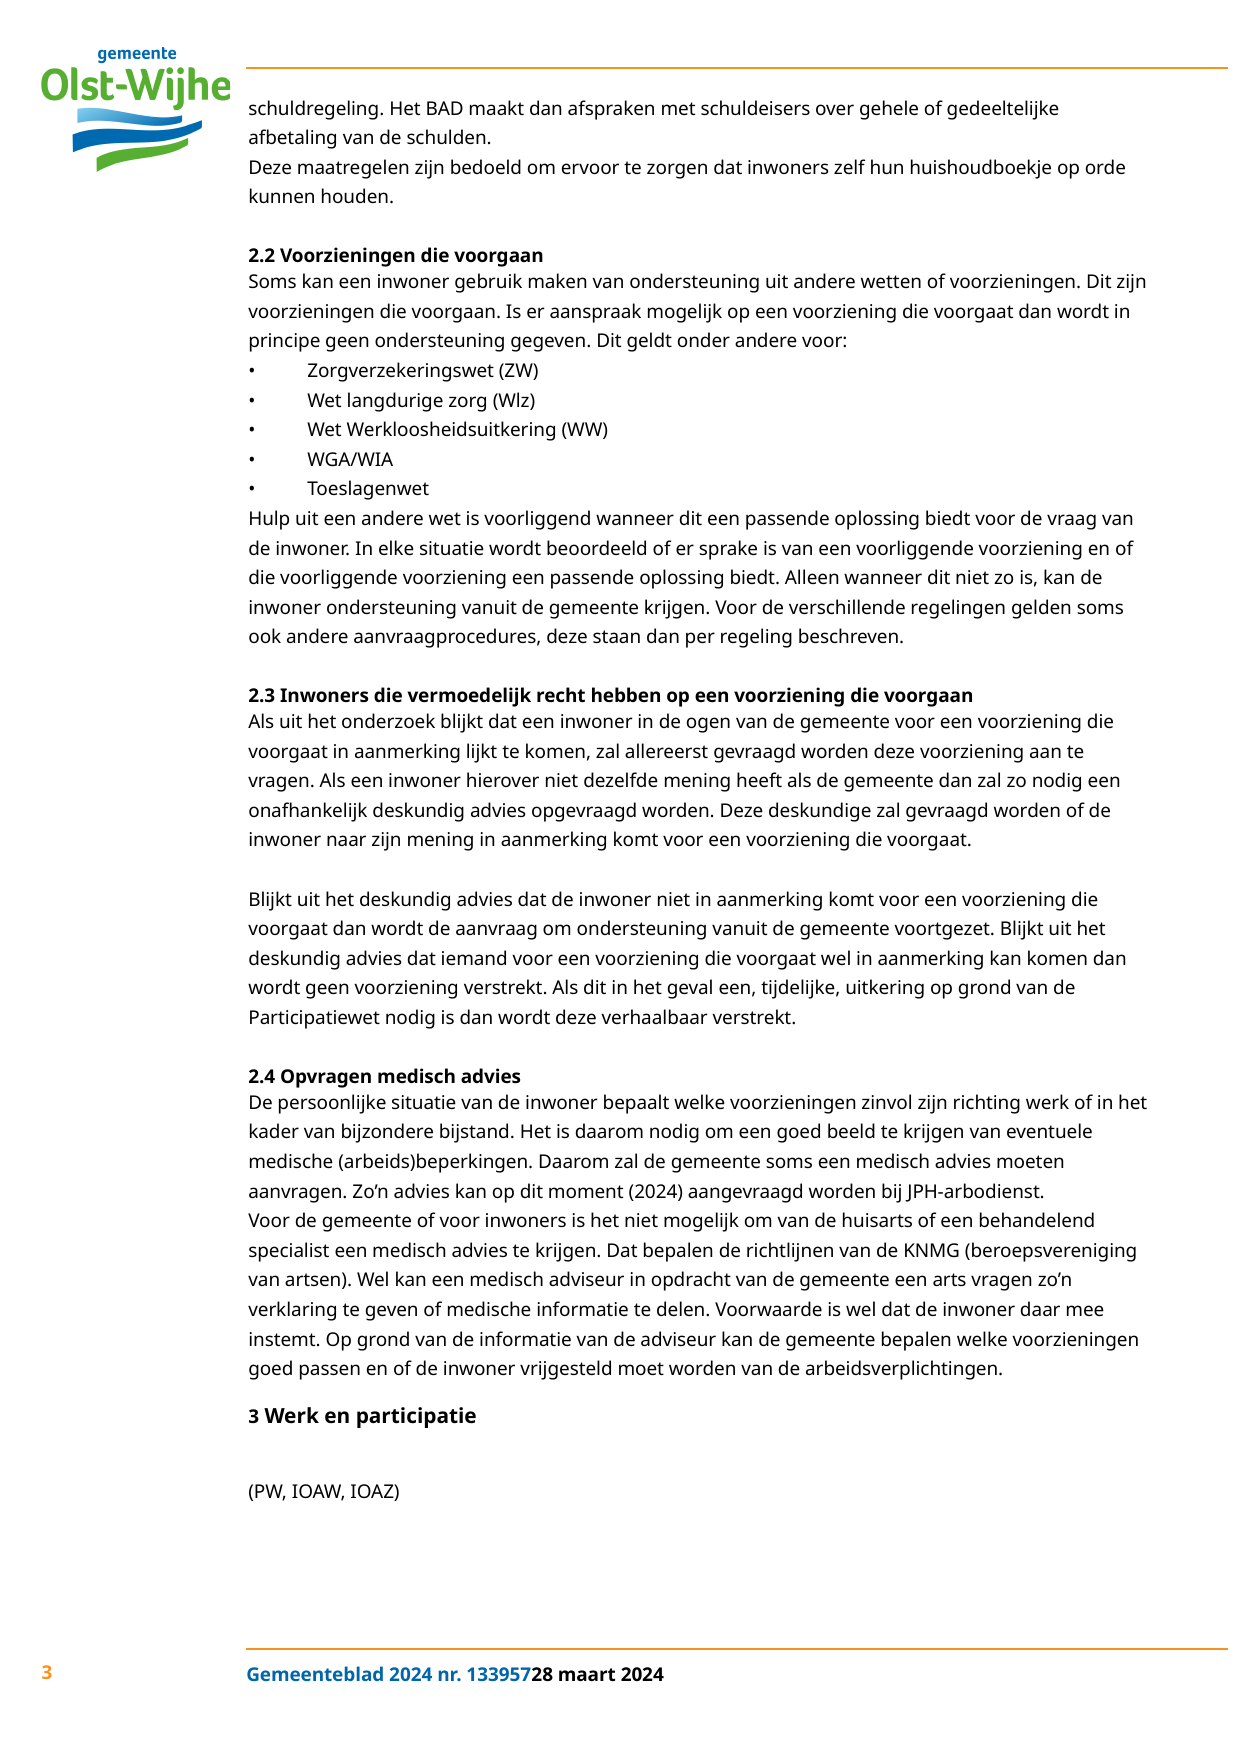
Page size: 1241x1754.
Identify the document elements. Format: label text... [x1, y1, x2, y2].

list WGA/WIA [248, 446, 1152, 472]
text 2.3 Inwoners die vermoedelijk recht hebben op een voorziening die voorgaan [248, 683, 1152, 708]
text Als uit het onderzoek blijkt dat een inwoner in de ogen van de gemeente voor een voorziening die voorgaat in aanmerking lijkt te komen, zal allereerst gevraagd worden deze voorziening aan te vragen. Als een inwoner hierover niet dezelfde mening heeft als de gemeente dan zal zo nodig een onafhankelijk deskundig advies opgevraagd worden. Deze deskundige zal gevraagd worden of de inwoner naar zijn mening in aanmerking komt voor een voorziening die voorgaat. [248, 708, 1152, 852]
list Wet langdurige zorg (Wlz) [248, 387, 1152, 412]
list Wet Werkloosheidsuitkering (WW) [248, 416, 1152, 442]
text Voor de gemeente of voor inwoners is het niet mogelijk om van de huisarts of een behandelend specialist een medisch advies te krijgen. Dat bepalen de richtlijnen van de KNMG (beroepsvereniging van artsen). Wel kan een medisch adviseur in opdracht van de gemeente een arts vragen zo’n verklaring te geven of medische informatie te delen. Voorwaarde is wel dat de inwoner daar mee instemt. Op grond van de informatie van de adviseur kan de gemeente bepalen welke voorzieningen goed passen en of de inwoner vrijgesteld moet worden van de arbeidsverplichtingen. [248, 1207, 1152, 1381]
text Hulp uit een andere wet is voorliggend wanneer dit een passende oplossing biedt voor de vraag van de inwoner. In elke situatie wordt beoordeeld of er sprake is van een voorliggende voorziening en of die voorliggende voorziening een passende oplossing biedt. Alleen wanneer dit niet zo is, kan de inwoner ondersteuning vanuit de gemeente krijgen. Voor de verschillende regelingen gelden soms ook andere aanvraagprocedures, deze staan dan per regeling beschreven. [248, 505, 1152, 649]
picture [41, 47, 231, 172]
text Deze maatregelen zijn bedoeld om ervoor te zorgen dat inwoners zelf hun huishoudboekje op orde kunnen houden. [248, 154, 1152, 209]
text 2.4 Opvragen medisch advies [248, 1063, 1152, 1089]
text Soms kan een inwoner gebruik maken van ondersteuning uit andere wetten of voorzieningen. Dit zijn voorzieningen die voorgaan. Is er aanspraak mogelijk op een voorziening die voorgaat dan wordt in principe geen ondersteuning gegeven. Dit geldt onder andere voor: [248, 268, 1152, 353]
text Blijkt uit het deskundig advies dat de inwoner niet in aanmerking komt voor een voorziening die voorgaat dan wordt de aanvraag om ondersteuning vanuit de gemeente voortgezet. Blijkt uit het deskundig advies dat iemand voor een voorziening die voorgaat wel in aanmerking kan komen dan wordt geen voorziening verstrekt. Als dit in het geval een, tijdelijke, uitkering op grond van de Participatiewet nodig is dan wordt deze verhaalbaar verstrekt. [248, 886, 1152, 1030]
text 2.2 Voorzieningen die voorgaan [248, 243, 1152, 268]
text (PW, IOAW, IOAZ) [248, 1479, 1152, 1504]
list Zorgverzekeringswet (ZW) [248, 357, 1152, 383]
text De persoonlijke situatie van de inwoner bepaalt welke voorzieningen zinvol zijn richting werk of in het kader van bijzondere bijstand. Het is daarom nodig om een goed beeld te krijgen van eventuele medische (arbeids)beperkingen. Daarom zal de gemeente soms een medisch advies moeten aanvragen. Zo’n advies kan op dit moment (2024) aangevraagd worden bij JPH-arbodienst. [248, 1089, 1152, 1203]
text 3 Werk en participatie [248, 1401, 1152, 1429]
list Toeslagenwet [248, 476, 1152, 501]
text schuldregeling. Het BAD maakt dan afspraken met schuldeisers over gehele of gedeeltelijke afbetaling van de schulden. [248, 95, 1152, 150]
